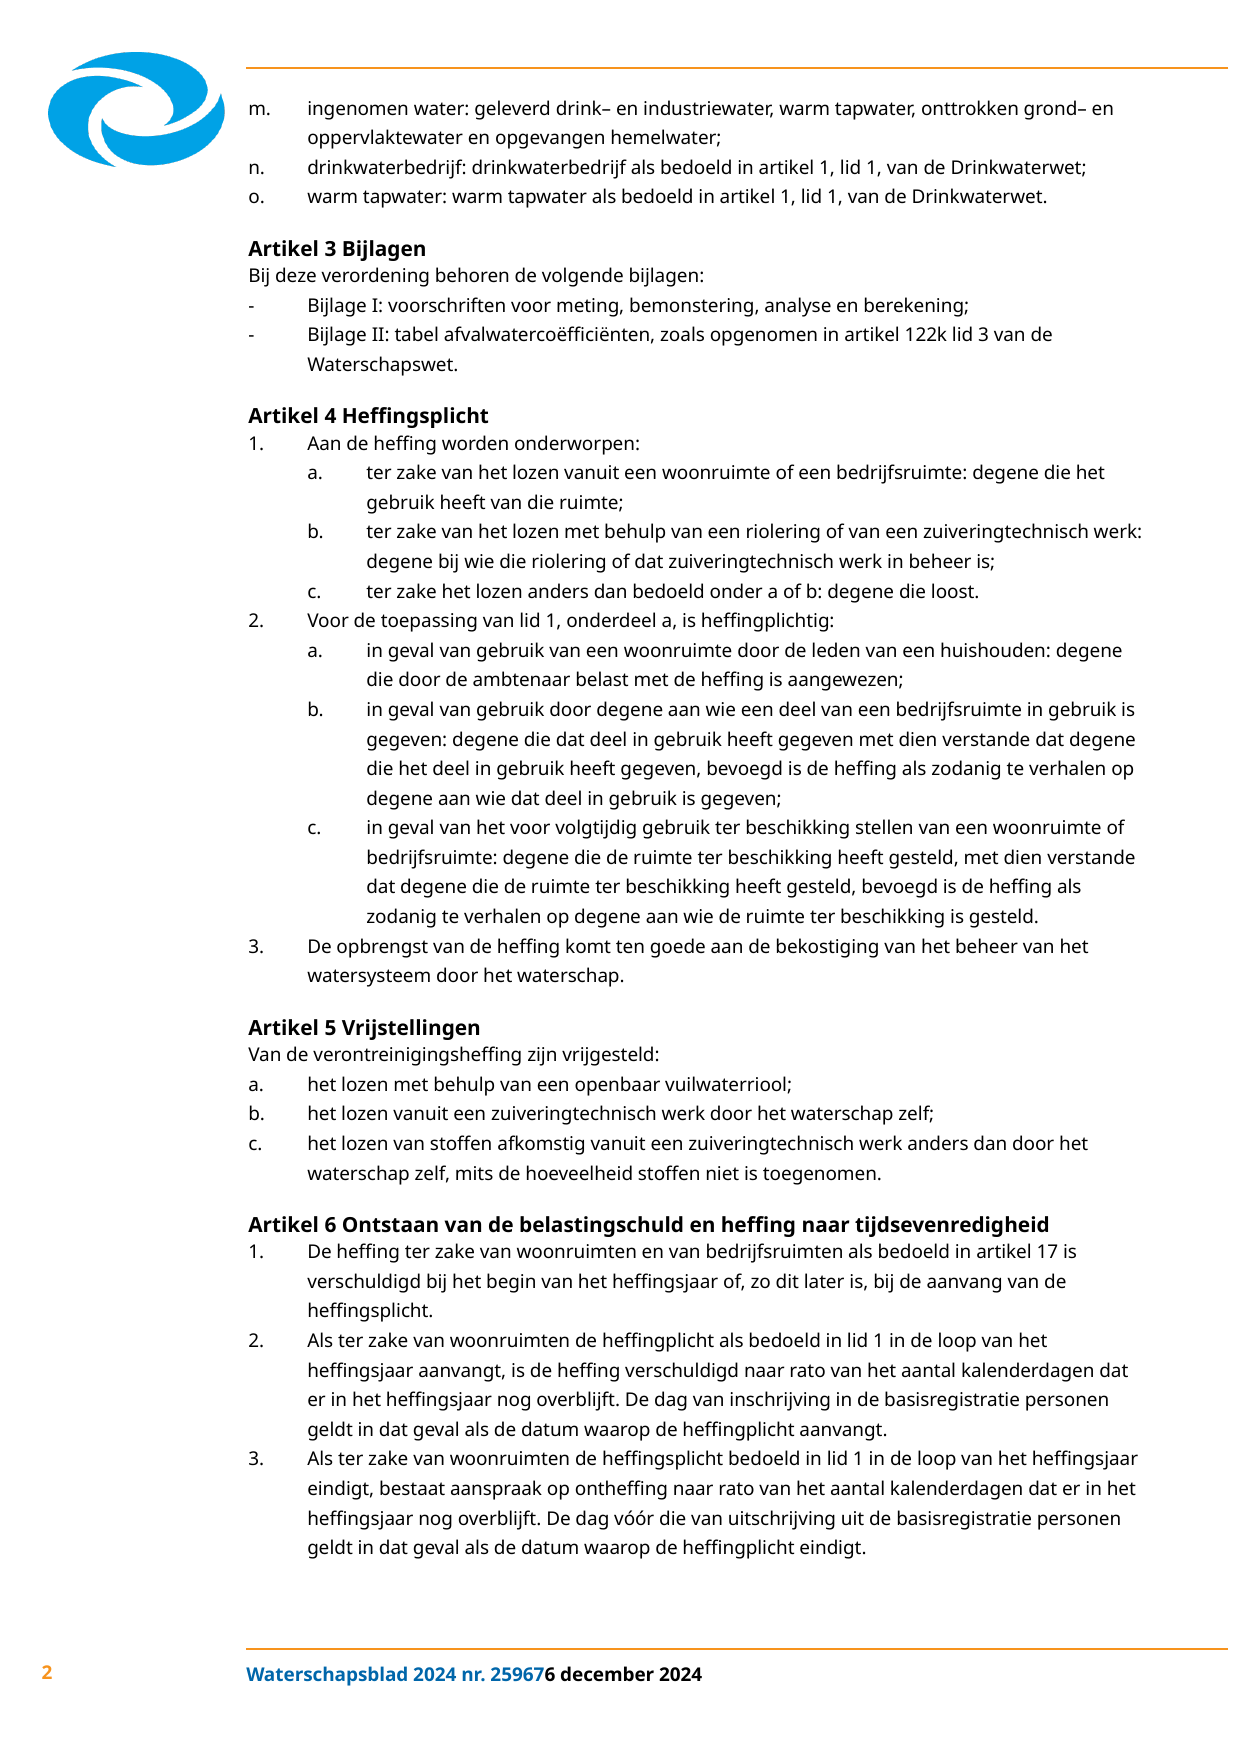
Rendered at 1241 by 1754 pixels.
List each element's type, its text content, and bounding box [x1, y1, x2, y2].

list in geval van gebruik door degene aan wie een deel van een bedrijfsruimte in gebruik is gegeven: degene die dat deel in gebruik heeft gegeven met dien verstande dat degene die het deel in gebruik heeft gegeven, bevoegd is de heffing als zodanig te verhalen op degene aan wie dat deel in gebruik is gegeven; [307, 696, 1152, 811]
list ter zake van het lozen met behulp van een riolering of van een zuiveringtechnisch werk: degene bij wie die riolering of dat zuiveringtechnisch werk in beheer is; [307, 519, 1152, 574]
list het lozen van stoffen afkomstig vanuit een zuiveringtechnisch werk anders dan door het waterschap zelf, mits de hoeveelheid stoffen niet is toegenomen. [248, 1130, 1152, 1185]
list in geval van het voor volgtijdig gebruik ter beschikking stellen van een woonruimte of bedrijfsruimte: degene die de ruimte ter beschikking heeft gesteld, met dien verstande dat degene die de ruimte ter beschikking heeft gesteld, bevoegd is de heffing als zodanig te verhalen op degene aan wie de ruimte ter beschikking is gesteld. [307, 814, 1152, 929]
list Aan de heffing worden onderworpen: [248, 430, 1152, 456]
list warm tapwater: warm tapwater als bedoeld in artikel 1, lid 1, van de Drinkwaterwet. [248, 183, 1152, 209]
list Bijlage II: tabel afvalwatercoëfficiënten, zoals opgenomen in artikel 122k lid 3 van de Waterschapswet. [248, 322, 1152, 377]
list ter zake het lozen anders dan bedoeld onder a of b: degene die loost. [307, 578, 1152, 604]
list het lozen vanuit een zuiveringtechnisch werk door het waterschap zelf; [248, 1101, 1152, 1126]
list Bijlage I: voorschriften voor meting, bemonstering, analyse en berekening; [248, 292, 1152, 318]
list De opbrengst van de heffing komt ten goede aan de bekostiging van het beheer van het watersysteem door het waterschap. [248, 933, 1152, 988]
picture [41, 47, 231, 172]
list Als ter zake van woonruimten de heffingsplicht bedoeld in lid 1 in de loop van het heffingsjaar eindigt, bestaat aanspraak op ontheffing naar rato van het aantal kalenderdagen dat er in het heffingsjaar nog overblijft. De dag vóór die van uitschrijving uit de basisregistratie personen geldt in dat geval als de datum waarop de heffingplicht eindigt. [248, 1446, 1152, 1560]
list in geval van gebruik van een woonruimte door de leden van een huishouden: degene die door de ambtenaar belast met de heffing is aangewezen; [307, 637, 1152, 692]
text Artikel 4 Heffingsplicht [248, 402, 1152, 430]
text Artikel 5 Vrijstellingen [248, 1013, 1152, 1041]
list Als ter zake van woonruimten de heffingplicht als bedoeld in lid 1 in de loop van het heffingsjaar aanvangt, is de heffing verschuldigd naar rato van het aantal kalenderdagen dat er in het heffingsjaar nog overblijft. De dag van inschrijving in de basisregistratie personen geldt in dat geval als de datum waarop de heffingplicht aanvangt. [248, 1327, 1152, 1442]
list De heffing ter zake van woonruimten en van bedrijfsruimten als bedoeld in artikel 17 is verschuldigd bij het begin van het heffingsjaar of, zo dit later is, bij de aanvang van de heffingsplicht. [248, 1238, 1152, 1323]
list ter zake van het lozen vanuit een woonruimte of een bedrijfsruimte: degene die het gebruik heeft van die ruimte; [307, 459, 1152, 515]
text Artikel 3 Bijlagen [248, 234, 1152, 262]
text Van de verontreinigingsheffing zijn vrijgesteld: [248, 1041, 1152, 1067]
list ingenomen water: geleverd drink– en industriewater, warm tapwater, onttrokken grond– en oppervlaktewater en opgevangen hemelwater; [248, 95, 1152, 150]
list het lozen met behulp van een openbaar vuilwaterriool; [248, 1071, 1152, 1097]
list drinkwaterbedrijf: drinkwaterbedrijf als bedoeld in artikel 1, lid 1, van de Drinkwaterwet; [248, 154, 1152, 180]
list Voor de toepassing van lid 1, onderdeel a, is heffingplichtig: [248, 607, 1152, 633]
text Artikel 6 Ontstaan van de belastingschuld en heffing naar tijdsevenredigheid [248, 1210, 1152, 1238]
text Bij deze verordening behoren de volgende bijlagen: [248, 262, 1152, 288]
